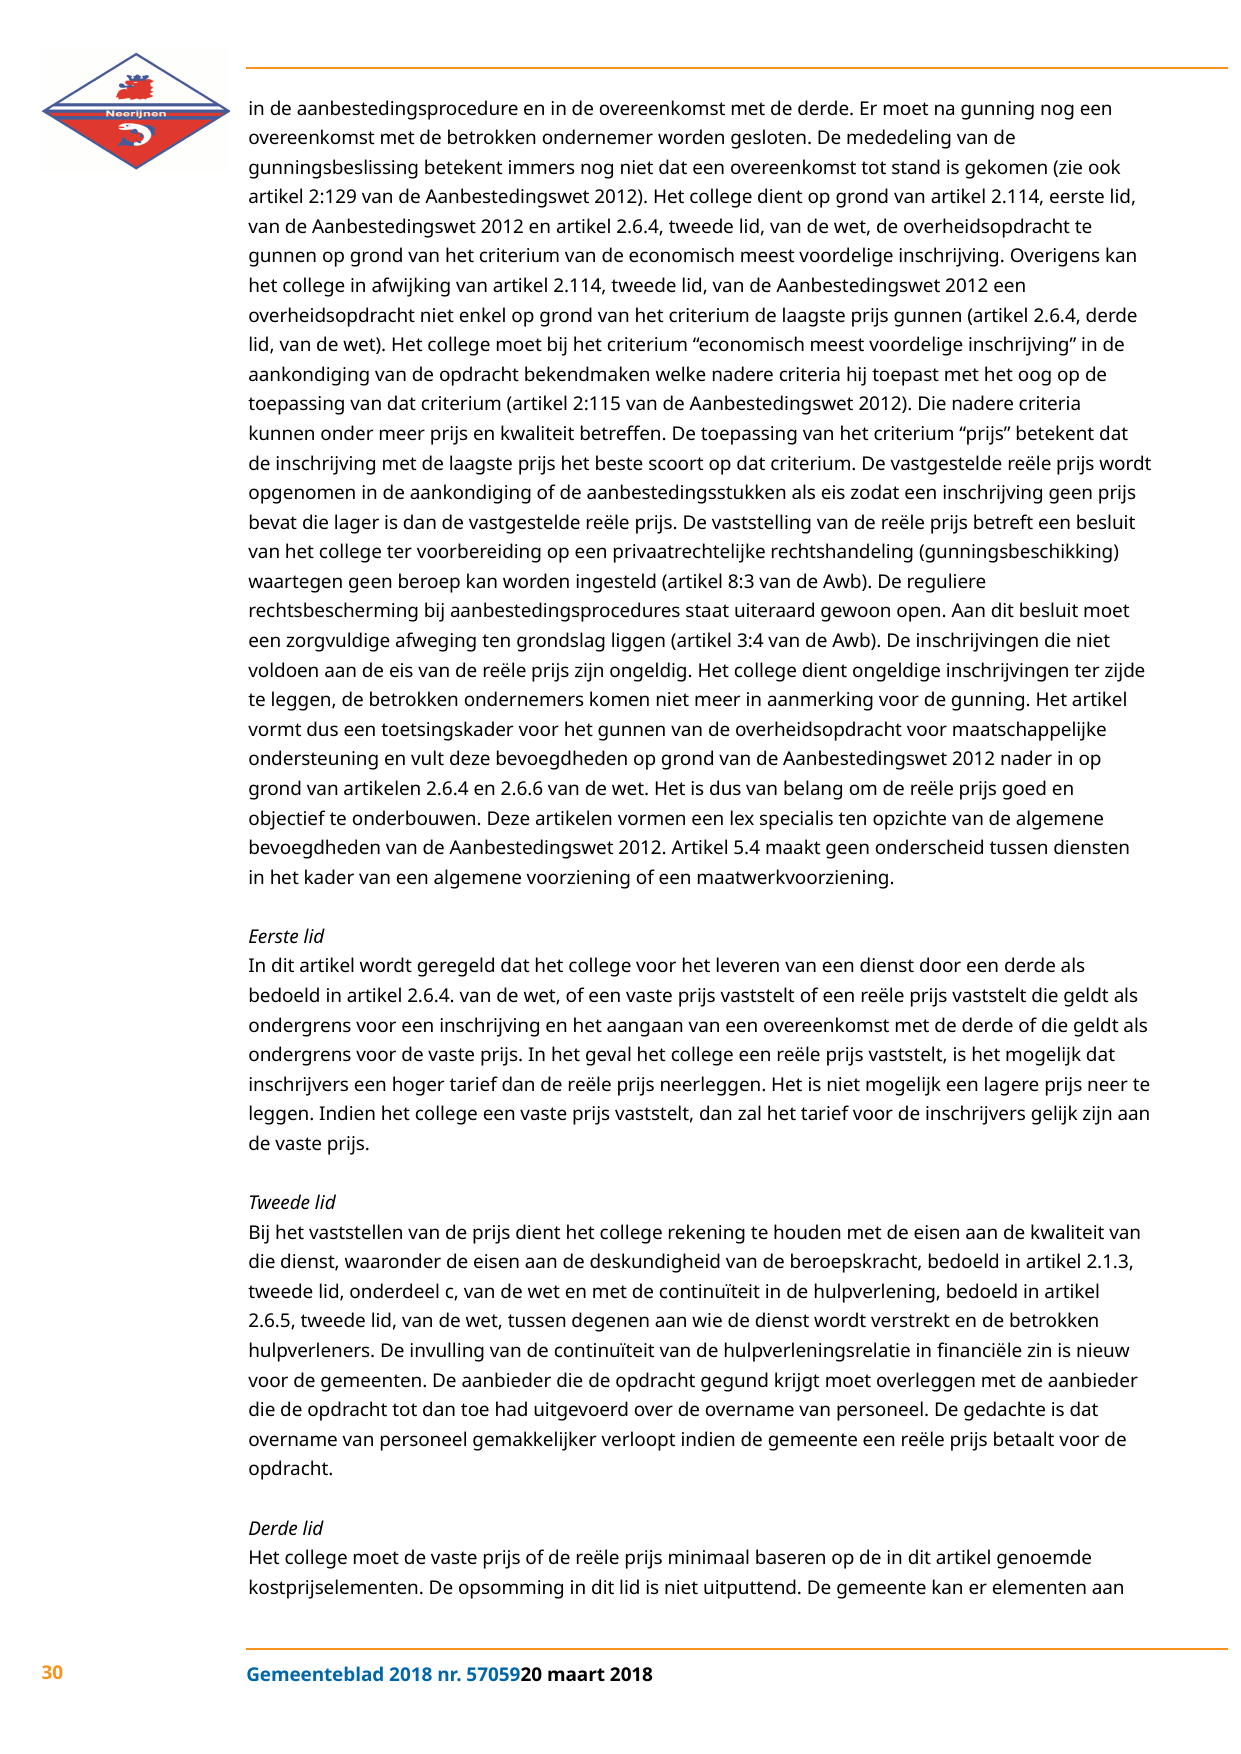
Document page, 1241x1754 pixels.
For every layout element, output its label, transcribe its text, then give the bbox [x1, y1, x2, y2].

text In dit artikel wordt geregeld dat het college voor het leveren van een dienst door een derde als bedoeld in artikel 2.6.4. van de wet, of een vaste prijs vaststelt of een reële prijs vaststelt die geldt als ondergrens voor een inschrijving en het aangaan van een overeenkomst met de derde of die geldt als ondergrens voor de vaste prijs. In het geval het college een reële prijs vaststelt, is het mogelijk dat inschrijvers een hoger tarief dan de reële prijs neerleggen. Het is niet mogelijk een lagere prijs neer te leggen. Indien het college een vaste prijs vaststelt, dan zal het tarief voor de inschrijvers gelijk zijn aan de vaste prijs. [248, 953, 1152, 1156]
text Bij het vaststellen van de prijs dient het college rekening te houden met de eisen aan de kwaliteit van die dienst, waaronder de eisen aan de deskundigheid van de beroepskracht, bedoeld in artikel 2.1.3, tweede lid, onderdeel c, van de wet en met de continuïteit in de hulpverlening, bedoeld in artikel 2.6.5, tweede lid, van de wet, tussen degenen aan wie de dienst wordt verstrekt en de betrokken hulpverleners. De invulling van de continuïteit van de hulpverleningsrelatie in financiële zin is nieuw voor de gemeenten. De aanbieder die de opdracht gegund krijgt moet overleggen met de aanbieder die de opdracht tot dan toe had uitgevoerd over de overname van personeel. De gedachte is dat overname van personeel gemakkelijker verloopt indien de gemeente een reële prijs betaalt voor de opdracht. [248, 1219, 1152, 1481]
picture [41, 47, 231, 172]
text Eerste lid [248, 923, 1152, 949]
text in de aanbestedingsprocedure en in de overeenkomst met de derde. Er moet na gunning nog een overeenkomst met de betrokken ondernemer worden gesloten. De mededeling van de gunningsbeslissing betekent immers nog niet dat een overeenkomst tot stand is gekomen (zie ook artikel 2:129 van de Aanbestedingswet 2012). Het college dient op grond van artikel 2.114, eerste lid, van de Aanbestedingswet 2012 en artikel 2.6.4, tweede lid, van de wet, de overheidsopdracht te gunnen op grond van het criterium van de economisch meest voordelige inschrijving. Overigens kan het college in afwijking van artikel 2.114, tweede lid, van de Aanbestedingswet 2012 een overheidsopdracht niet enkel op grond van het criterium de laagste prijs gunnen (artikel 2.6.4, derde lid, van de wet). Het college moet bij het criterium “economisch meest voordelige inschrijving” in de aankondiging van de opdracht bekendmaken welke nadere criteria hij toepast met het oog op de toepassing van dat criterium (artikel 2:115 van de Aanbestedingswet 2012). Die nadere criteria kunnen onder meer prijs en kwaliteit betreffen. De toepassing van het criterium “prijs” betekent dat de inschrijving met de laagste prijs het beste scoort op dat criterium. De vastgestelde reële prijs wordt opgenomen in de aankondiging of de aanbestedingsstukken als eis zodat een inschrijving geen prijs bevat die lager is dan de vastgestelde reële prijs. De vaststelling van de reële prijs betreft een besluit van het college ter voorbereiding op een privaatrechtelijke rechtshandeling (gunningsbeschikking) waartegen geen beroep kan worden ingesteld (artikel 8:3 van de Awb). De reguliere rechtsbescherming bij aanbestedingsprocedures staat uiteraard gewoon open. Aan dit besluit moet een zorgvuldige afweging ten grondslag liggen (artikel 3:4 van de Awb). De inschrijvingen die niet voldoen aan de eis van de reële prijs zijn ongeldig. Het college dient ongeldige inschrijvingen ter zijde te leggen, de betrokken ondernemers komen niet meer in aanmerking voor de gunning. Het artikel vormt dus een toetsingskader voor het gunnen van de overheidsopdracht voor maatschappelijke ondersteuning en vult deze bevoegdheden op grond van de Aanbestedingswet 2012 nader in op grond van artikelen 2.6.4 en 2.6.6 van de wet. Het is dus van belang om de reële prijs goed en objectief te onderbouwen. Deze artikelen vormen een lex specialis ten opzichte van de algemene bevoegdheden van de Aanbestedingswet 2012. Artikel 5.4 maakt geen onderscheid tussen diensten in het kader van een algemene voorziening of een maatwerkvoorziening. [248, 95, 1152, 890]
text Tweede lid [248, 1189, 1152, 1215]
text Derde lid [248, 1515, 1152, 1541]
text Het college moet de vaste prijs of de reële prijs minimaal baseren op de in dit artikel genoemde kostprijselementen. De opsomming in dit lid is niet uitputtend. De gemeente kan er elementen aan [248, 1544, 1152, 1600]
